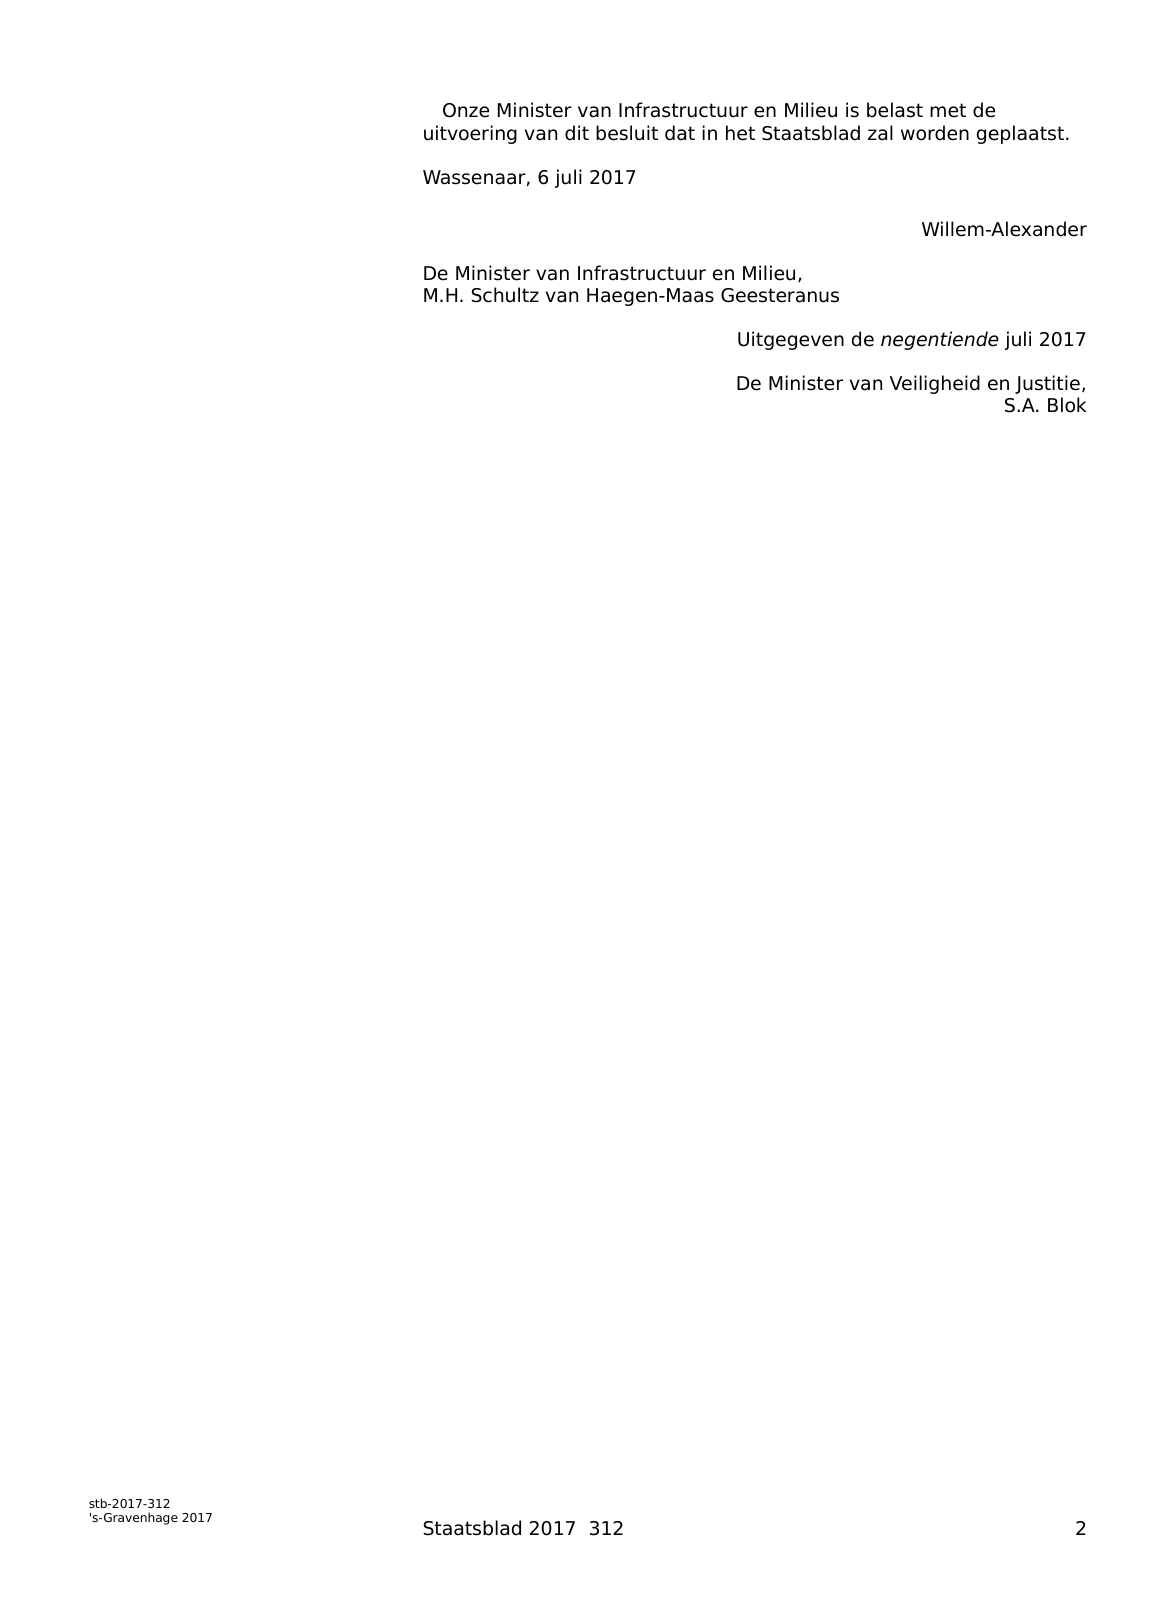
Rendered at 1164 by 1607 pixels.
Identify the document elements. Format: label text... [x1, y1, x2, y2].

text De Minister van Infrastructuur en Milieu, M.H. Schultz van Haegen-Maas Geesteranus [422, 263, 1087, 307]
text Wassenaar, 6 juli 2017 [422, 167, 1087, 188]
text Uitgegeven de negentiende juli 2017 [422, 329, 1087, 351]
text stb-2017-312 [88, 1497, 323, 1511]
text Onze Minister van Infrastructuur en Milieu is belast met de uitvoering van dit besluit dat in het Staatsblad zal worden geplaatst. [422, 100, 1087, 144]
text Willem-Alexander [422, 218, 1087, 241]
text 's-Gravenhage 2017 [88, 1511, 323, 1525]
text De Minister van Veiligheid en Justitie, S.A. Blok [422, 373, 1087, 417]
